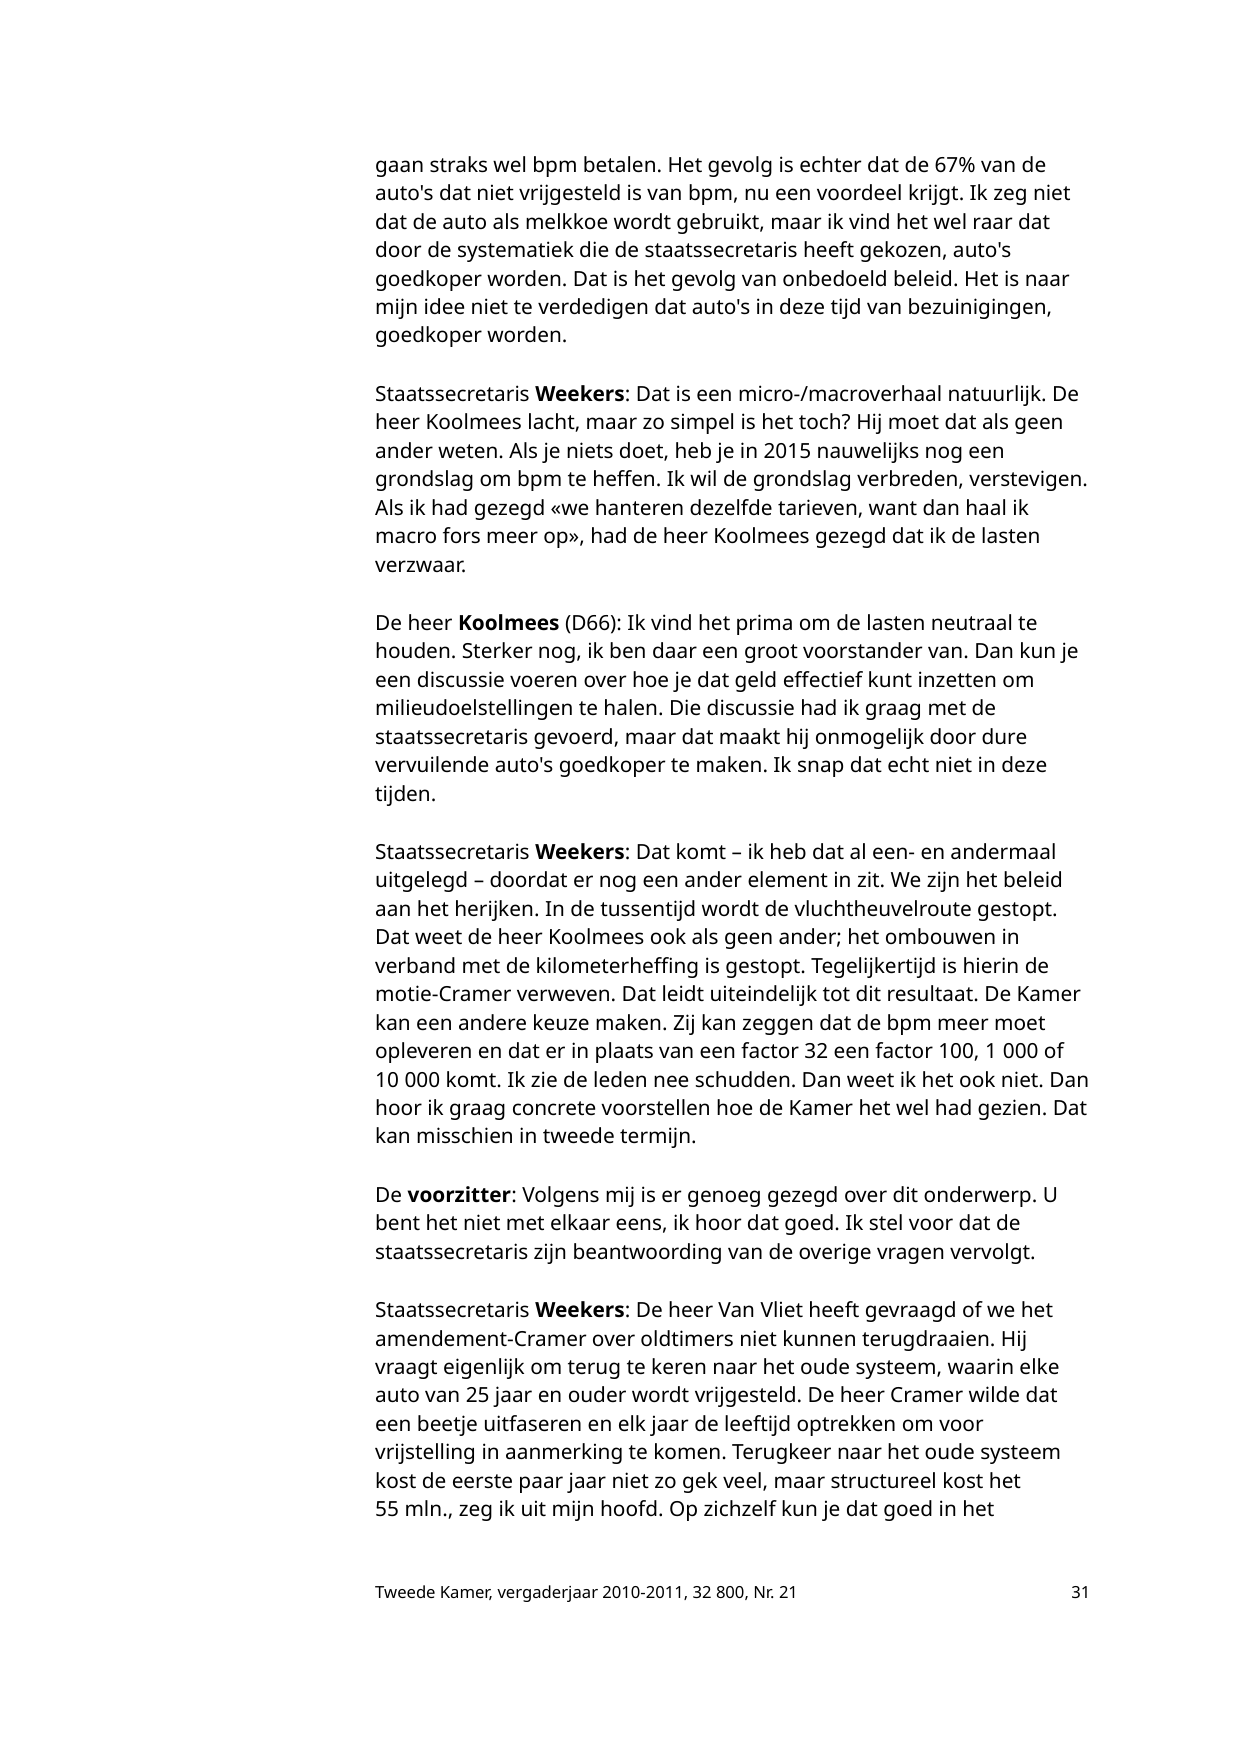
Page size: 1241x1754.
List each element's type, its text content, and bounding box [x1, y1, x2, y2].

text De voorzitter: Volgens mij is er genoeg gezegd over dit onderwerp. U bent het niet met elkaar eens, ik hoor dat goed. Ik stel voor dat de staatssecretaris zijn beantwoording van de overige vragen vervolgt. [375, 1180, 1090, 1265]
text gaan straks wel bpm betalen. Het gevolg is echter dat de 67% van de auto's dat niet vrijgesteld is van bpm, nu een voordeel krijgt. Ik zeg niet dat de auto als melkkoe wordt gebruikt, maar ik vind het wel raar dat door de systematiek die de staatssecretaris heeft gekozen, auto's goedkoper worden. Dat is het gevolg van onbedoeld beleid. Het is naar mijn idee niet te verdedigen dat auto's in deze tijd van bezuinigingen, goedkoper worden. [375, 150, 1090, 349]
text Staatssecretaris Weekers: De heer Van Vliet heeft gevraagd of we het amendement-Cramer over oldtimers niet kunnen terugdraaien. Hij vraagt eigenlijk om terug te keren naar het oude systeem, waarin elke auto van 25 jaar en ouder wordt vrijgesteld. De heer Cramer wilde dat een beetje uitfaseren en elk jaar de leeftijd optrekken om voor vrijstelling in aanmerking te komen. Terugkeer naar het oude systeem kost de eerste paar jaar niet zo gek veel, maar structureel kost het 55 mln., zeg ik uit mijn hoofd. Op zichzelf kun je dat goed in het [375, 1295, 1090, 1523]
text De heer Koolmees (D66): Ik vind het prima om de lasten neutraal te houden. Sterker nog, ik ben daar een groot voorstander van. Dan kun je een discussie voeren over hoe je dat geld effectief kunt inzetten om milieudoelstellingen te halen. Die discussie had ik graag met de staatssecretaris gevoerd, maar dat maakt hij onmogelijk door dure vervuilende auto's goedkoper te maken. Ik snap dat echt niet in deze tijden. [375, 608, 1090, 807]
text Staatssecretaris Weekers: Dat komt – ik heb dat al een- en andermaal uitgelegd – doordat er nog een ander element in zit. We zijn het beleid aan het herijken. In de tussentijd wordt de vluchtheuvelroute gestopt. Dat weet de heer Koolmees ook als geen ander; het ombouwen in verband met de kilometerheffing is gestopt. Tegelijkertijd is hierin de motie-Cramer verweven. Dat leidt uiteindelijk tot dit resultaat. De Kamer kan een andere keuze maken. Zij kan zeggen dat de bpm meer moet opleveren en dat er in plaats van een factor 32 een factor 100, 1 000 of 10 000 komt. Ik zie de leden nee schudden. Dan weet ik het ook niet. Dan hoor ik graag concrete voorstellen hoe de Kamer het wel had gezien. Dat kan misschien in tweede termijn. [375, 837, 1090, 1150]
text Staatssecretaris Weekers: Dat is een micro-/macroverhaal natuurlijk. De heer Koolmees lacht, maar zo simpel is het toch? Hij moet dat als geen ander weten. Als je niets doet, heb je in 2015 nauwelijks nog een grondslag om bpm te heffen. Ik wil de grondslag verbreden, verstevigen. Als ik had gezegd «we hanteren dezelfde tarieven, want dan haal ik macro fors meer op», had de heer Koolmees gezegd dat ik de lasten verzwaar. [375, 379, 1090, 578]
